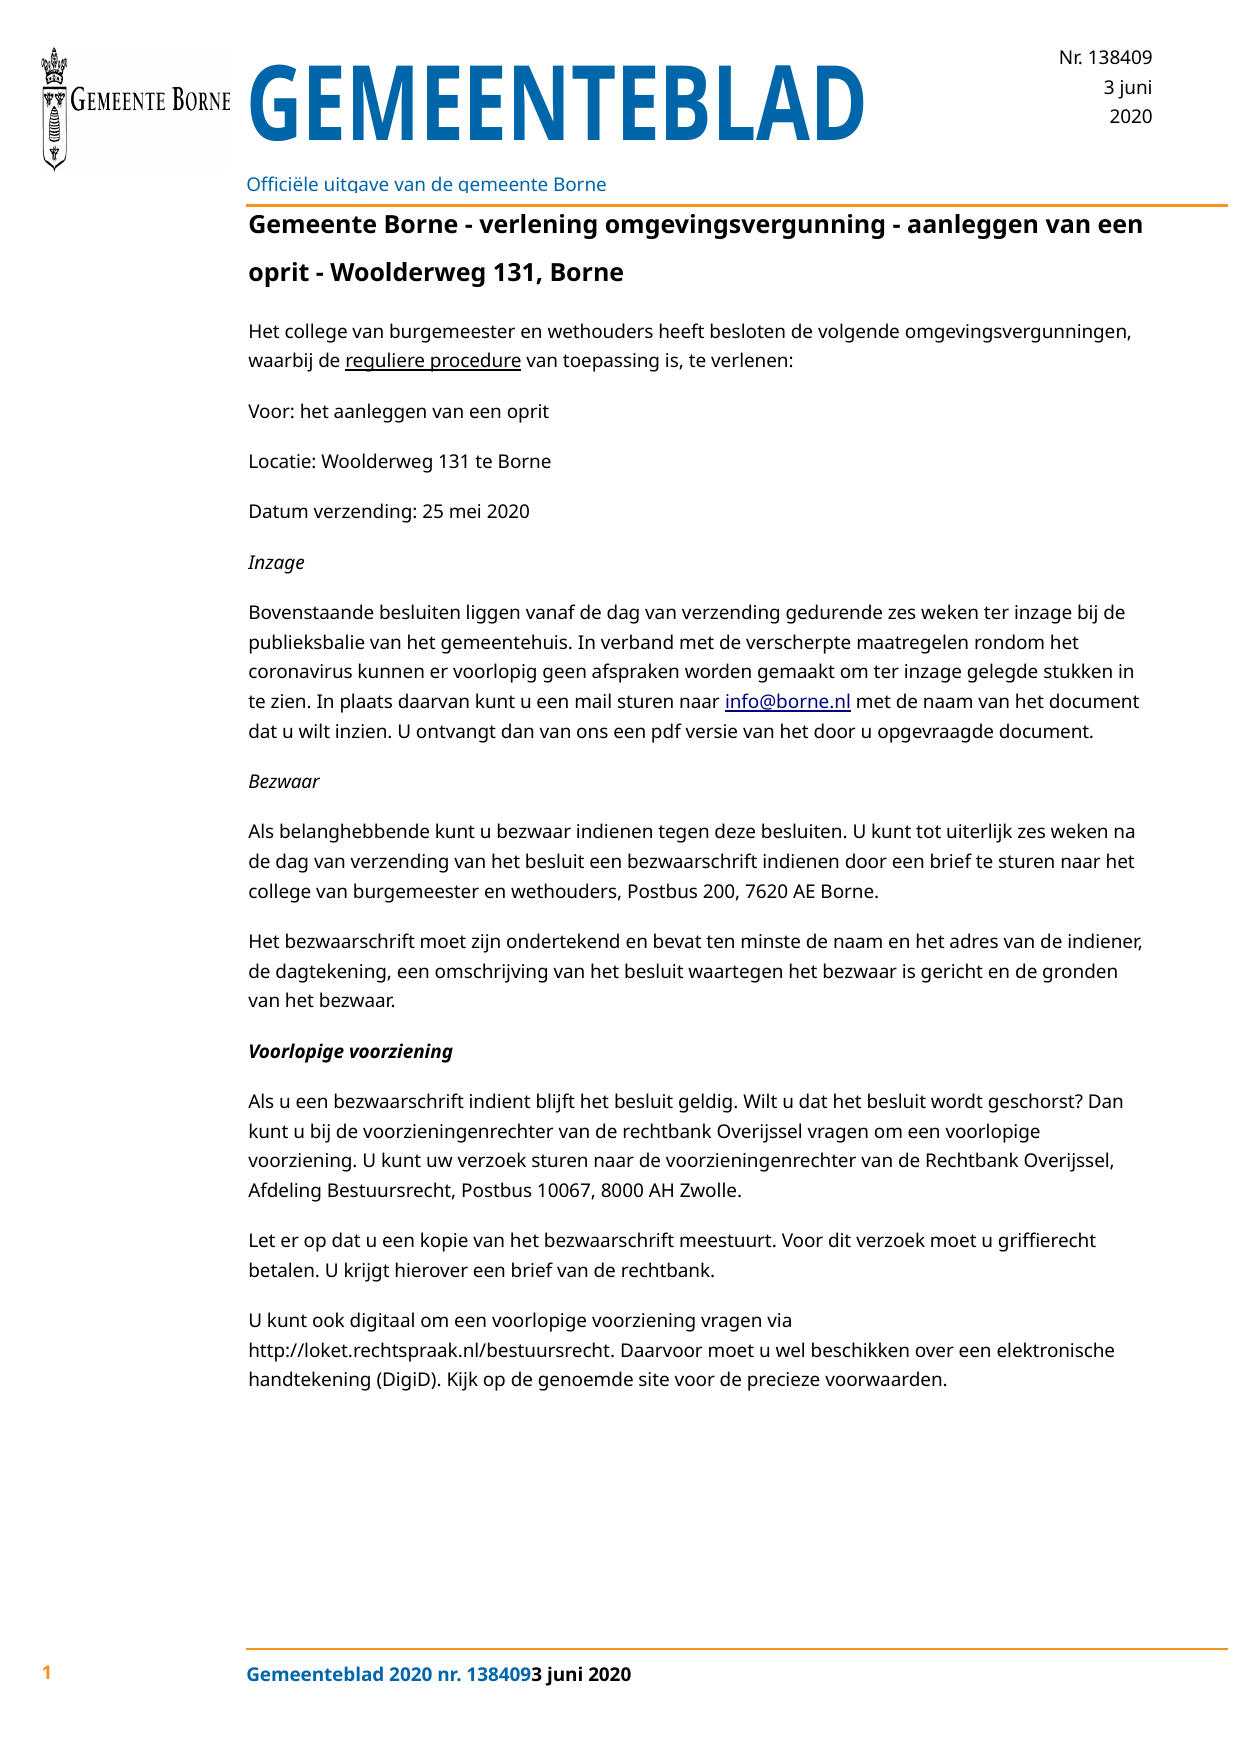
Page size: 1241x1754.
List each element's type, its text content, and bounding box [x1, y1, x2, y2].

text Let er op dat u een kopie van het bezwaarschrift meestuurt. Voor dit verzoek moet u griffierecht betalen. U krijgt hierover een brief van de rechtbank. [248, 1227, 1152, 1283]
text Locatie: Woolderweg 131 te Borne [248, 448, 1152, 474]
text Het college van burgemeester en wethouders heeft besloten de volgende omgevingsvergunningen, waarbij de reguliere procedure van toepassing is, te verlenen: [248, 318, 1152, 373]
text Datum verzending: 25 mei 2020 [248, 499, 1152, 524]
text Bovenstaande besluiten liggen vanaf de dag van verzending gedurende zes weken ter inzage bij de publieksbalie van het gemeentehuis. In verband met de verscherpte maatregelen rondom het coronavirus kunnen er voorlopig geen afspraken worden gemaakt om ter inzage gelegde stukken in te zien. In plaats daarvan kunt u een mail sturen naar info@borne.nl met de naam van het document dat u wilt inzien. U ontvangt dan van ons een pdf versie van het door u opgevraagde document. [248, 599, 1152, 744]
text Als belanghebbende kunt u bezwaar indienen tegen deze besluiten. U kunt tot uiterlijk zes weken na de dag van verzending van het besluit een bezwaarschrift indienen door een brief te sturen naar het college van burgemeester en wethouders, Postbus 200, 7620 AE Borne. [248, 819, 1152, 904]
text Als u een bezwaarschrift indient blijft het besluit geldig. Wilt u dat het besluit wordt geschorst? Dan kunt u bij de voorzieningenrechter van de rechtbank Overijssel vragen om een voorlopige voorziening. U kunt uw verzoek sturen naar de voorzieningenrechter van de Rechtbank Overijssel, Afdeling Bestuursrecht, Postbus 10067, 8000 AH Zwolle. [248, 1088, 1152, 1203]
picture [41, 47, 231, 172]
text Voorlopige voorziening [248, 1038, 1152, 1064]
text Gemeente Borne - verlening omgevingsvergunning - aanleggen van een oprit - Woolderweg 131, Borne [248, 207, 1152, 288]
text Bezwaar [248, 768, 1152, 794]
text Voor: het aanleggen van een oprit [248, 398, 1152, 424]
text U kunt ook digitaal om een voorlopige voorziening vragen via http://loket.rechtspraak.nl/bestuursrecht. Daarvoor moet u wel beschikken over een elektronische handtekening (DigiD). Kijk op de genoemde site voor de precieze voorwaarden. [248, 1307, 1152, 1392]
text Het bezwaarschrift moet zijn ondertekend en bevat ten minste de naam en het adres van de indiener, de dagtekening, een omschrijving van het besluit waartegen het bezwaar is gericht en de gronden van het bezwaar. [248, 928, 1152, 1013]
text Inzage [248, 549, 1152, 575]
